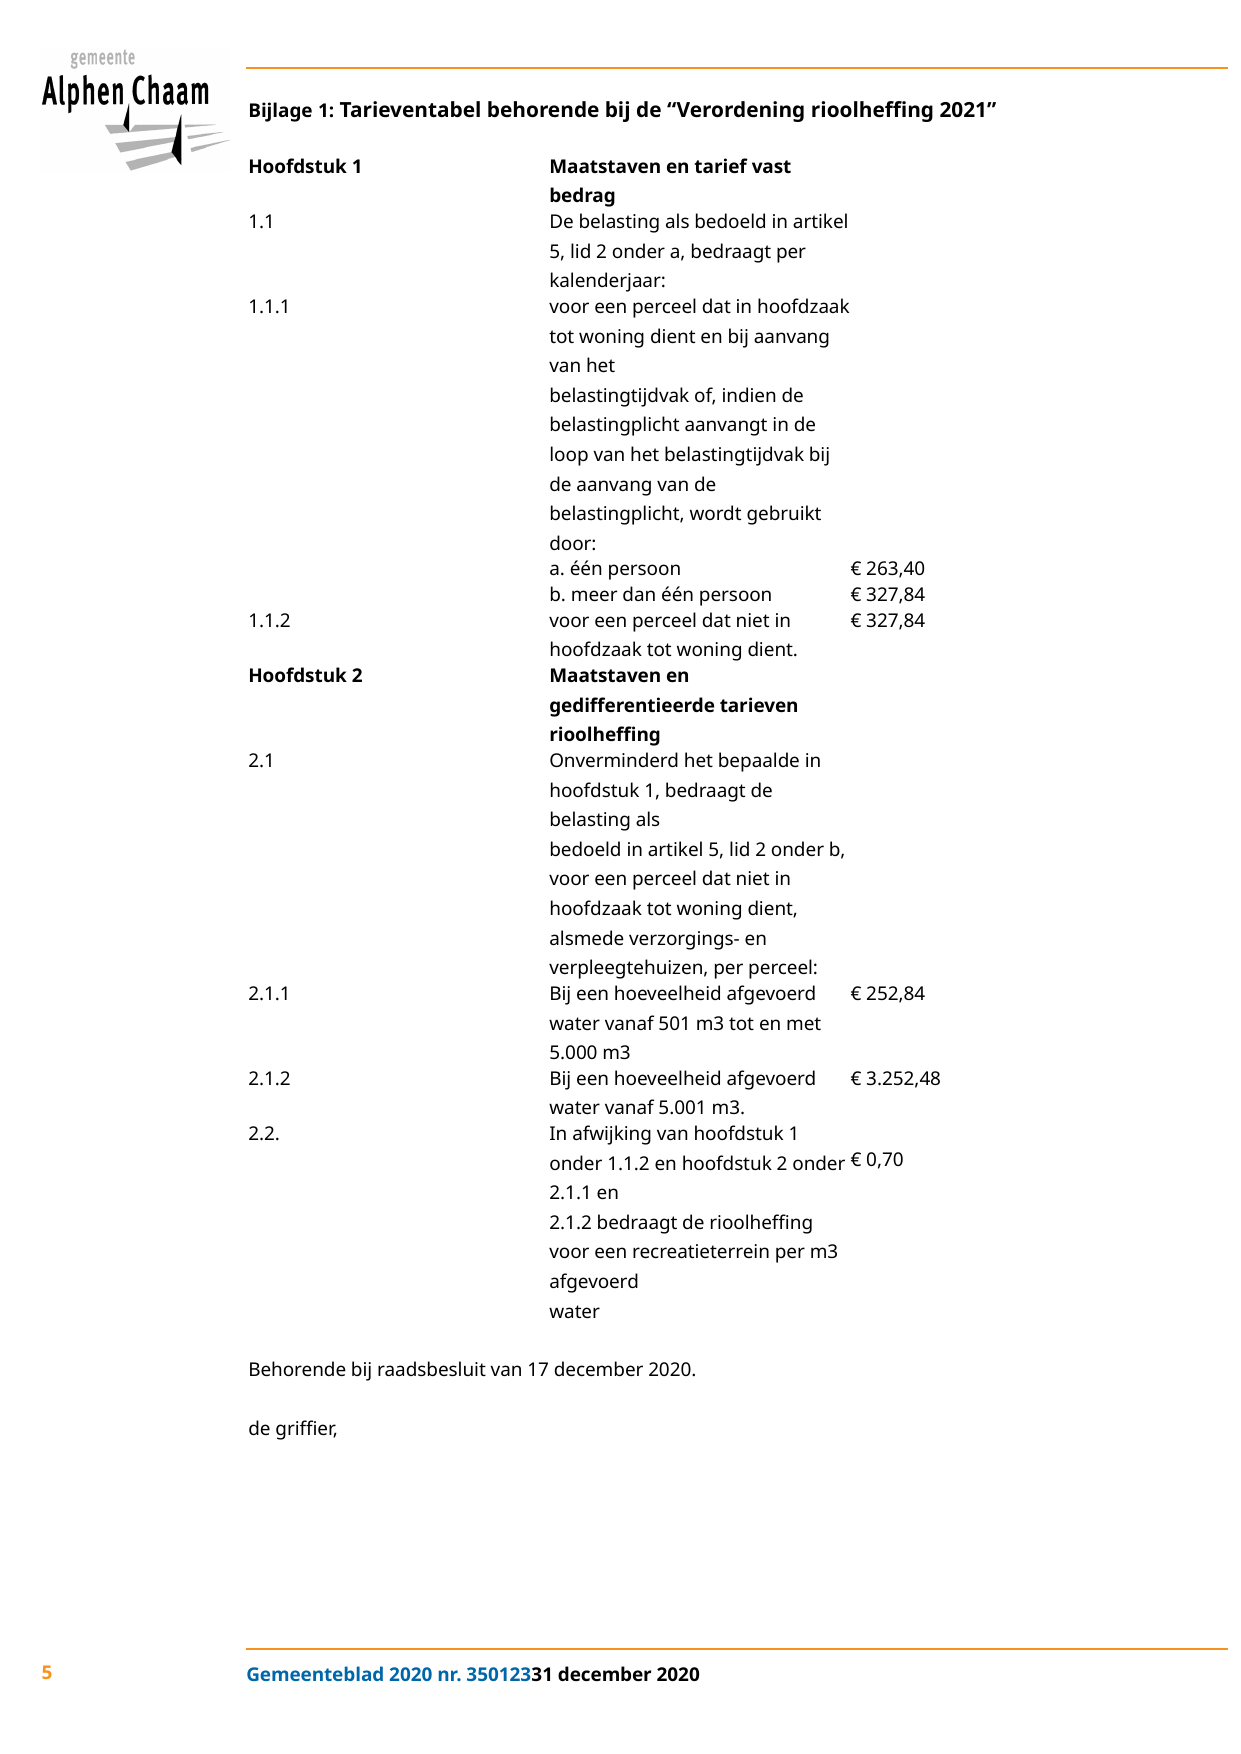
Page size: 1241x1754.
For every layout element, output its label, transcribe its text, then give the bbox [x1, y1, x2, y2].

table_cell voor een perceel dat in hoofdzaak tot woning dient en bij aanvang van het belastingtijdvak of, indien de belastingplicht aanvangt in de loop van het belastingtijdvak bij de aanvang van de belastingplicht, wordt gebruikt door: [549, 293, 850, 556]
text de griffier, [248, 1416, 1152, 1441]
table_cell Hoofdstuk 2 [248, 663, 549, 747]
table_cell [850, 208, 1152, 293]
table_cell 1.1.1 [248, 293, 549, 556]
table_cell [850, 663, 1152, 747]
table_cell 2.1.1 [248, 980, 549, 1065]
table_cell € 252,84 [850, 980, 1152, 1065]
table_cell [248, 556, 549, 581]
table_cell b. meer dan één persoon [549, 581, 850, 607]
table_cell Bij een hoeveelheid afgevoerd water vanaf 501 m3 tot en met 5.000 m3 [549, 980, 850, 1065]
text Behorende bij raadsbesluit van 17 december 2020. [248, 1356, 1152, 1382]
table_cell De belasting als bedoeld in artikel 5, lid 2 onder a, bedraagt per kalenderjaar: [549, 208, 850, 293]
table_cell € 0,70 [850, 1146, 1152, 1323]
table_cell [248, 581, 549, 607]
table_cell € 327,84 [850, 581, 1152, 607]
table_cell € 327,84 [850, 607, 1152, 662]
table_cell [850, 1120, 1152, 1146]
table_cell [850, 293, 1152, 556]
table_cell Onverminderd het bepaalde in hoofdstuk 1, bedraagt de belasting als bedoeld in artikel 5, lid 2 onder b, voor een perceel dat niet in hoofdzaak tot woning dient, alsmede verzorgings- en verpleegtehuizen, per perceel: [549, 747, 850, 980]
table_cell [850, 747, 1152, 980]
table_header [850, 153, 1152, 208]
table_cell Bij een hoeveelheid afgevoerd water vanaf 5.001 m3. [549, 1065, 850, 1120]
table_cell 2.1 [248, 747, 549, 980]
table_cell 1.1 [248, 208, 549, 293]
table_cell voor een perceel dat niet in hoofdzaak tot woning dient. [549, 607, 850, 662]
picture [41, 47, 231, 172]
table_cell a. één persoon [549, 556, 850, 581]
table_header Maatstaven en tarief vast bedrag [549, 153, 850, 208]
table_cell Maatstaven en gedifferentieerde tarieven rioolheffing [549, 663, 850, 747]
table_cell 1.1.2 [248, 607, 549, 662]
table_header Hoofdstuk 1 [248, 153, 549, 208]
table_cell 2.1.2 [248, 1065, 549, 1120]
table_cell 2.2. [248, 1120, 549, 1146]
table_cell In afwijking van hoofdstuk 1 onder 1.1.2 en hoofdstuk 2 onder 2.1.1 en 2.1.2 bedraagt de rioolheffing voor een recreatieterrein per m3 afgevoerd water [549, 1120, 850, 1323]
table_cell [248, 1146, 549, 1323]
table_cell € 263,40 [850, 556, 1152, 581]
text Bijlage 1: Tarieventabel behorende bij de “Verordening rioolheffing 2021” [248, 95, 1152, 123]
table_cell € 3.252,48 [850, 1065, 1152, 1120]
